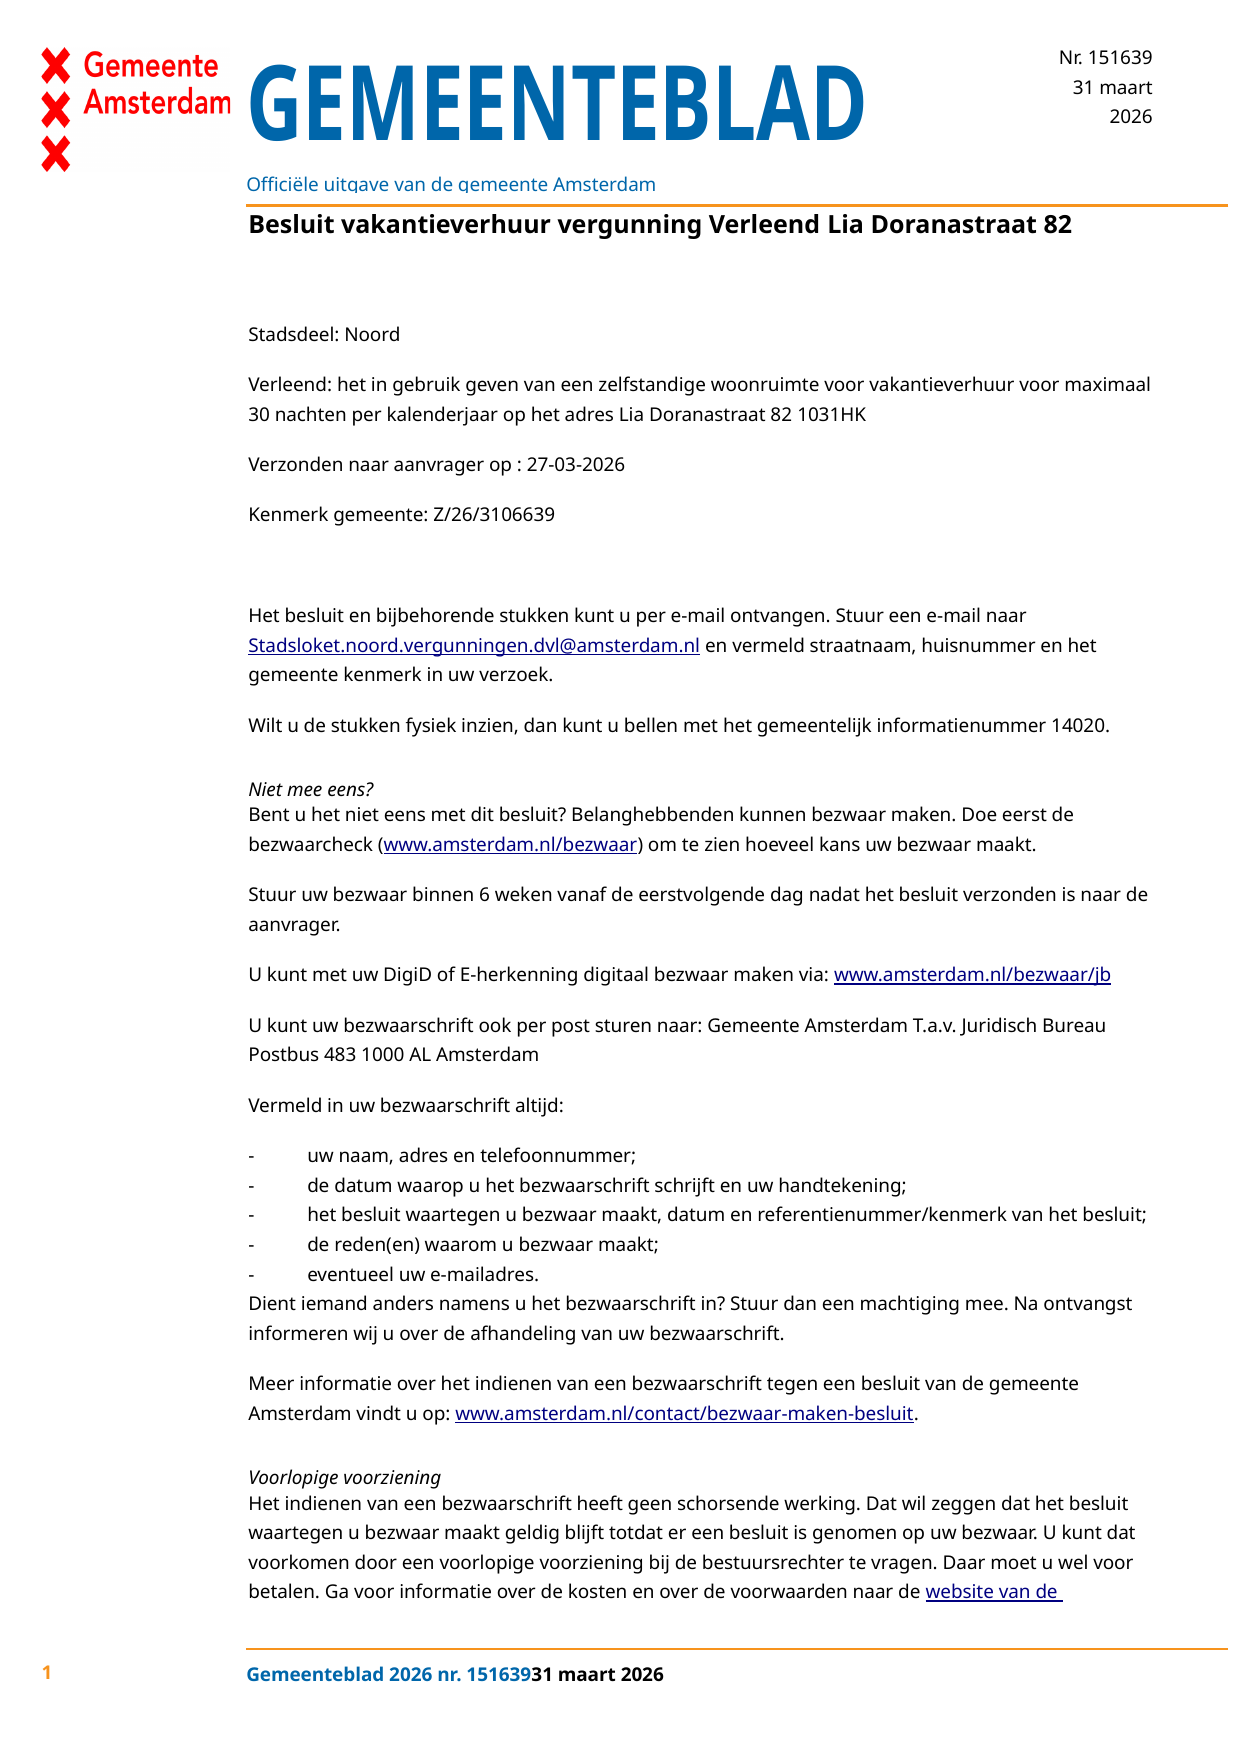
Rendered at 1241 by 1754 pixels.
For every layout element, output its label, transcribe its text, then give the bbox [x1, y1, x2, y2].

list het besluit waartegen u bezwaar maakt, datum en referentienummer/kenmerk van het besluit; [248, 1202, 1152, 1227]
picture [41, 47, 231, 172]
text Stuur uw bezwaar binnen 6 weken vanaf de eerstvolgende dag nadat het besluit verzonden is naar de aanvrager. [248, 882, 1152, 937]
text U kunt met uw DigiD of E-herkenning digitaal bezwaar maken via: www.amsterdam.nl/bezwaar/jb [248, 962, 1152, 987]
text Vermeld in uw bezwaarschrift altijd: [248, 1092, 1152, 1118]
text Verleend: het in gebruik geven van een zelfstandige woonruimte voor vakantieverhuur voor maximaal 30 nachten per kalenderjaar op het adres Lia Doranastraat 82 1031HK [248, 371, 1152, 426]
text Bent u het niet eens met dit besluit? Belanghebbenden kunnen bezwaar maken. Doe eerst de bezwaarcheck (www.amsterdam.nl/bezwaar) om te zien hoeveel kans uw bezwaar maakt. [248, 802, 1152, 857]
text Voorlopige voorziening [248, 1464, 1152, 1490]
list de datum waarop u het bezwaarschrift schrijft en uw handtekening; [248, 1172, 1152, 1198]
list uw naam, adres en telefoonnummer; [248, 1142, 1152, 1168]
text Besluit vakantieverhuur vergunning Verleend Lia Doranastraat 82 [248, 207, 1152, 241]
text U kunt uw bezwaarschrift ook per post sturen naar: Gemeente Amsterdam T.a.v. Juridisch Bureau Postbus 483 1000 AL Amsterdam [248, 1012, 1152, 1067]
list de reden(en) waarom u bezwaar maakt; [248, 1231, 1152, 1257]
text Stadsdeel: Noord [248, 321, 1152, 346]
text Wilt u de stukken fysiek inzien, dan kunt u bellen met het gemeentelijk informatienummer 14020. [248, 712, 1152, 738]
text Meer informatie over het indienen van een bezwaarschrift tegen een besluit van de gemeente Amsterdam vindt u op: www.amsterdam.nl/contact/bezwaar-maken-besluit. [248, 1370, 1152, 1426]
text Niet mee eens? [248, 776, 1152, 802]
list eventueel uw e-mailadres. [248, 1261, 1152, 1287]
text Kenmerk gemeente: Z/26/3106639 [248, 502, 1152, 527]
text Het indienen van een bezwaarschrift heeft geen schorsende werking. Dat wil zeggen dat het besluit waartegen u bezwaar maakt geldig blijft totdat er een besluit is genomen op uw bezwaar. U kunt dat voorkomen door een voorlopige voorziening bij de bestuursrechter te vragen. Daar moet u wel voor betalen. Ga voor informatie over de kosten en over de voorwaarden naar de website van de [248, 1490, 1152, 1604]
text Dient iemand anders namens u het bezwaarschrift in? Stuur dan een machtiging mee. Na ontvangst informeren wij u over de afhandeling van uw bezwaarschrift. [248, 1290, 1152, 1346]
text Het besluit en bijbehorende stukken kunt u per e-mail ontvangen. Stuur een e-mail naar Stadsloket.noord.vergunningen.dvl@amsterdam.nl en vermeld straatnaam, huisnummer en het gemeente kenmerk in uw verzoek. [248, 602, 1152, 687]
text Verzonden naar aanvrager op : 27-03-2026 [248, 451, 1152, 477]
